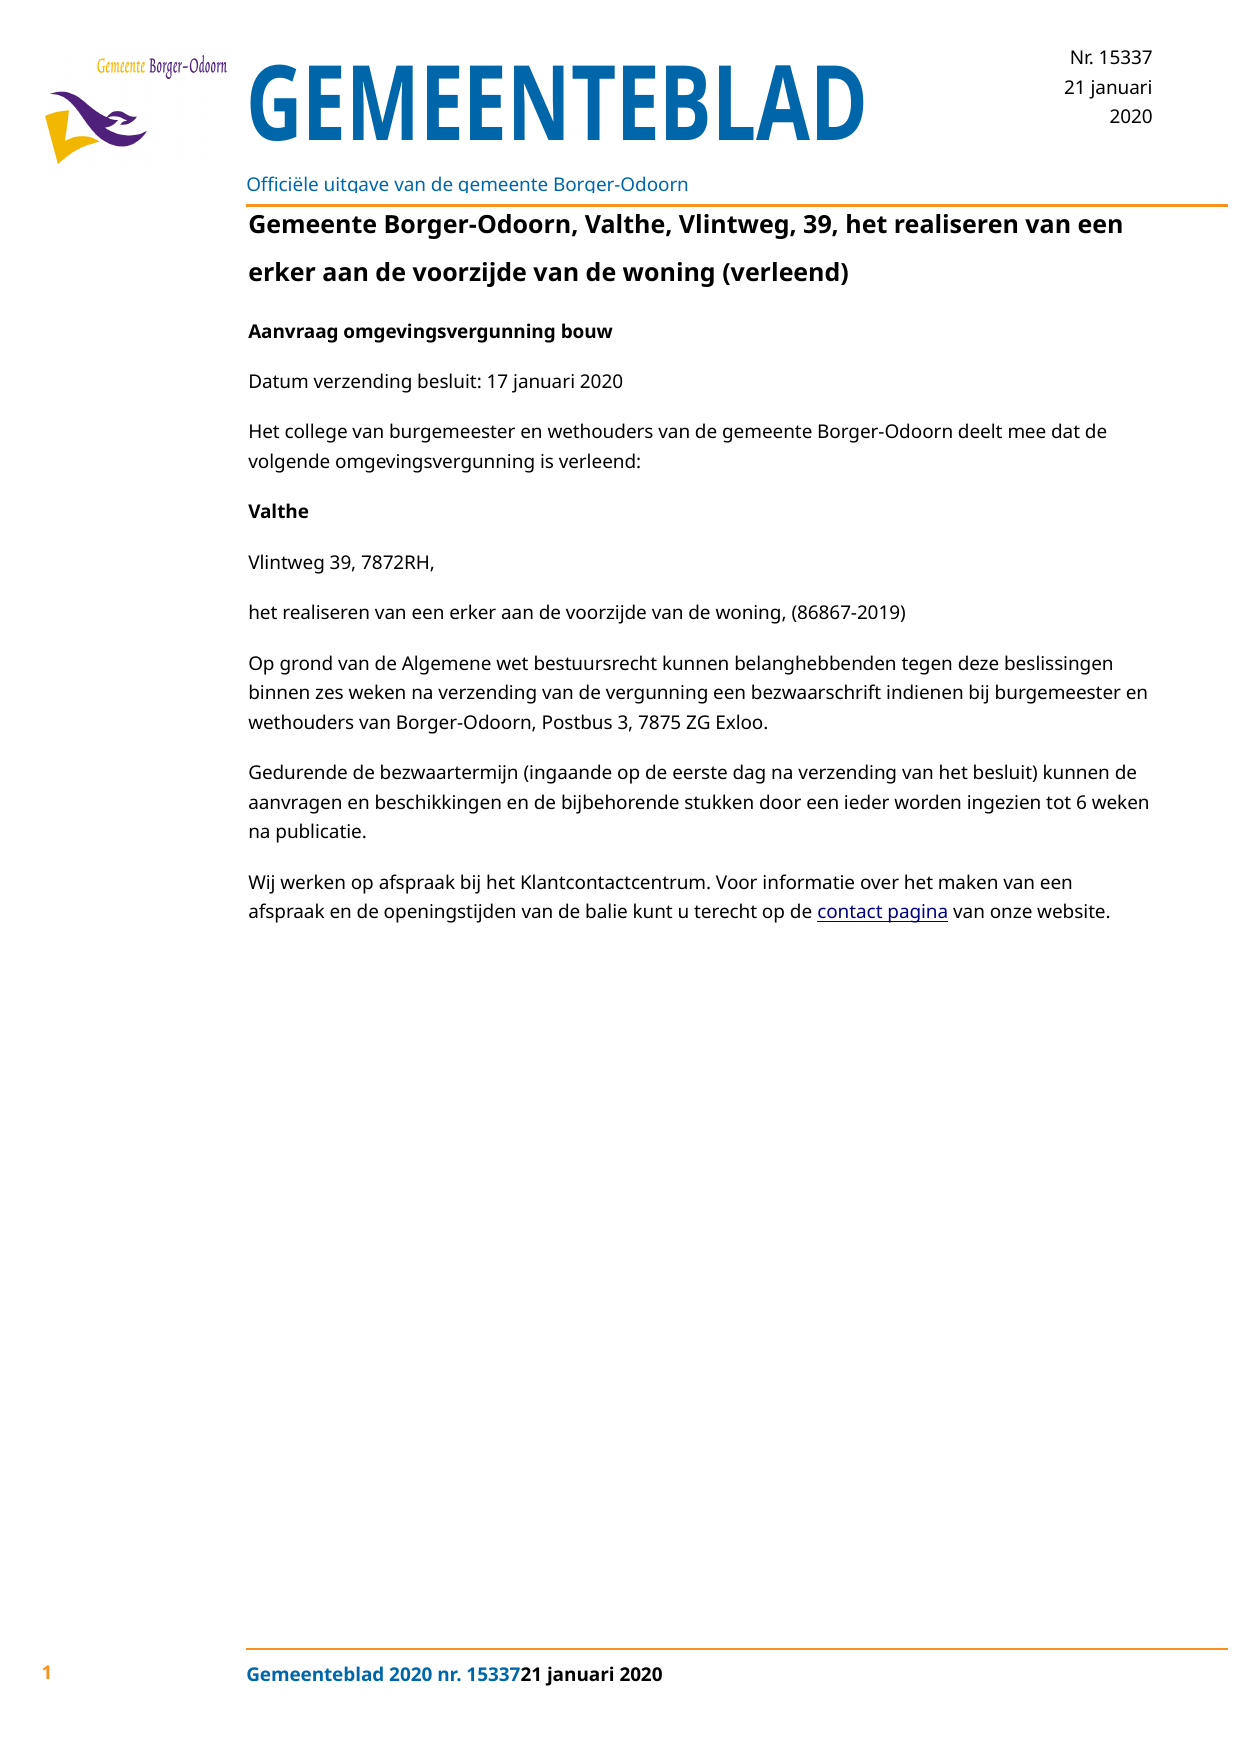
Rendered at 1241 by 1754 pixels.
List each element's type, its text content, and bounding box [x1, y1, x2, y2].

text Op grond van de Algemene wet bestuursrecht kunnen belanghebbenden tegen deze beslissingen binnen zes weken na verzending van de vergunning een bezwaarschrift indienen bij burgemeester en wethouders van Borger-Odoorn, Postbus 3, 7875 ZG Exloo. [248, 650, 1152, 735]
text Gedurende de bezwaartermijn (ingaande op de eerste dag na verzending van het besluit) kunnen de aanvragen en beschikkingen en de bijbehorende stukken door een ieder worden ingezien tot 6 weken na publicatie. [248, 759, 1152, 844]
text Het college van burgemeester en wethouders van de gemeente Borger-Odoorn deelt mee dat de volgende omgevingsvergunning is verleend: [248, 419, 1152, 474]
text Wij werken op afspraak bij het Klantcontactcentrum. Voor informatie over het maken van een afspraak en de openingstijden van de balie kunt u terecht op de contact pagina van onze website. [248, 869, 1152, 924]
picture [41, 47, 231, 172]
text Valthe [248, 499, 1152, 524]
text het realiseren van een erker aan de voorzijde van de woning, (86867-2019) [248, 599, 1152, 625]
text Gemeente Borger-Odoorn, Valthe, Vlintweg, 39, het realiseren van een erker aan de voorzijde van de woning (verleend) [248, 207, 1152, 288]
text Aanvraag omgevingsvergunning bouw [248, 318, 1152, 344]
text Vlintweg 39, 7872RH, [248, 549, 1152, 575]
text Datum verzending besluit: 17 januari 2020 [248, 368, 1152, 394]
